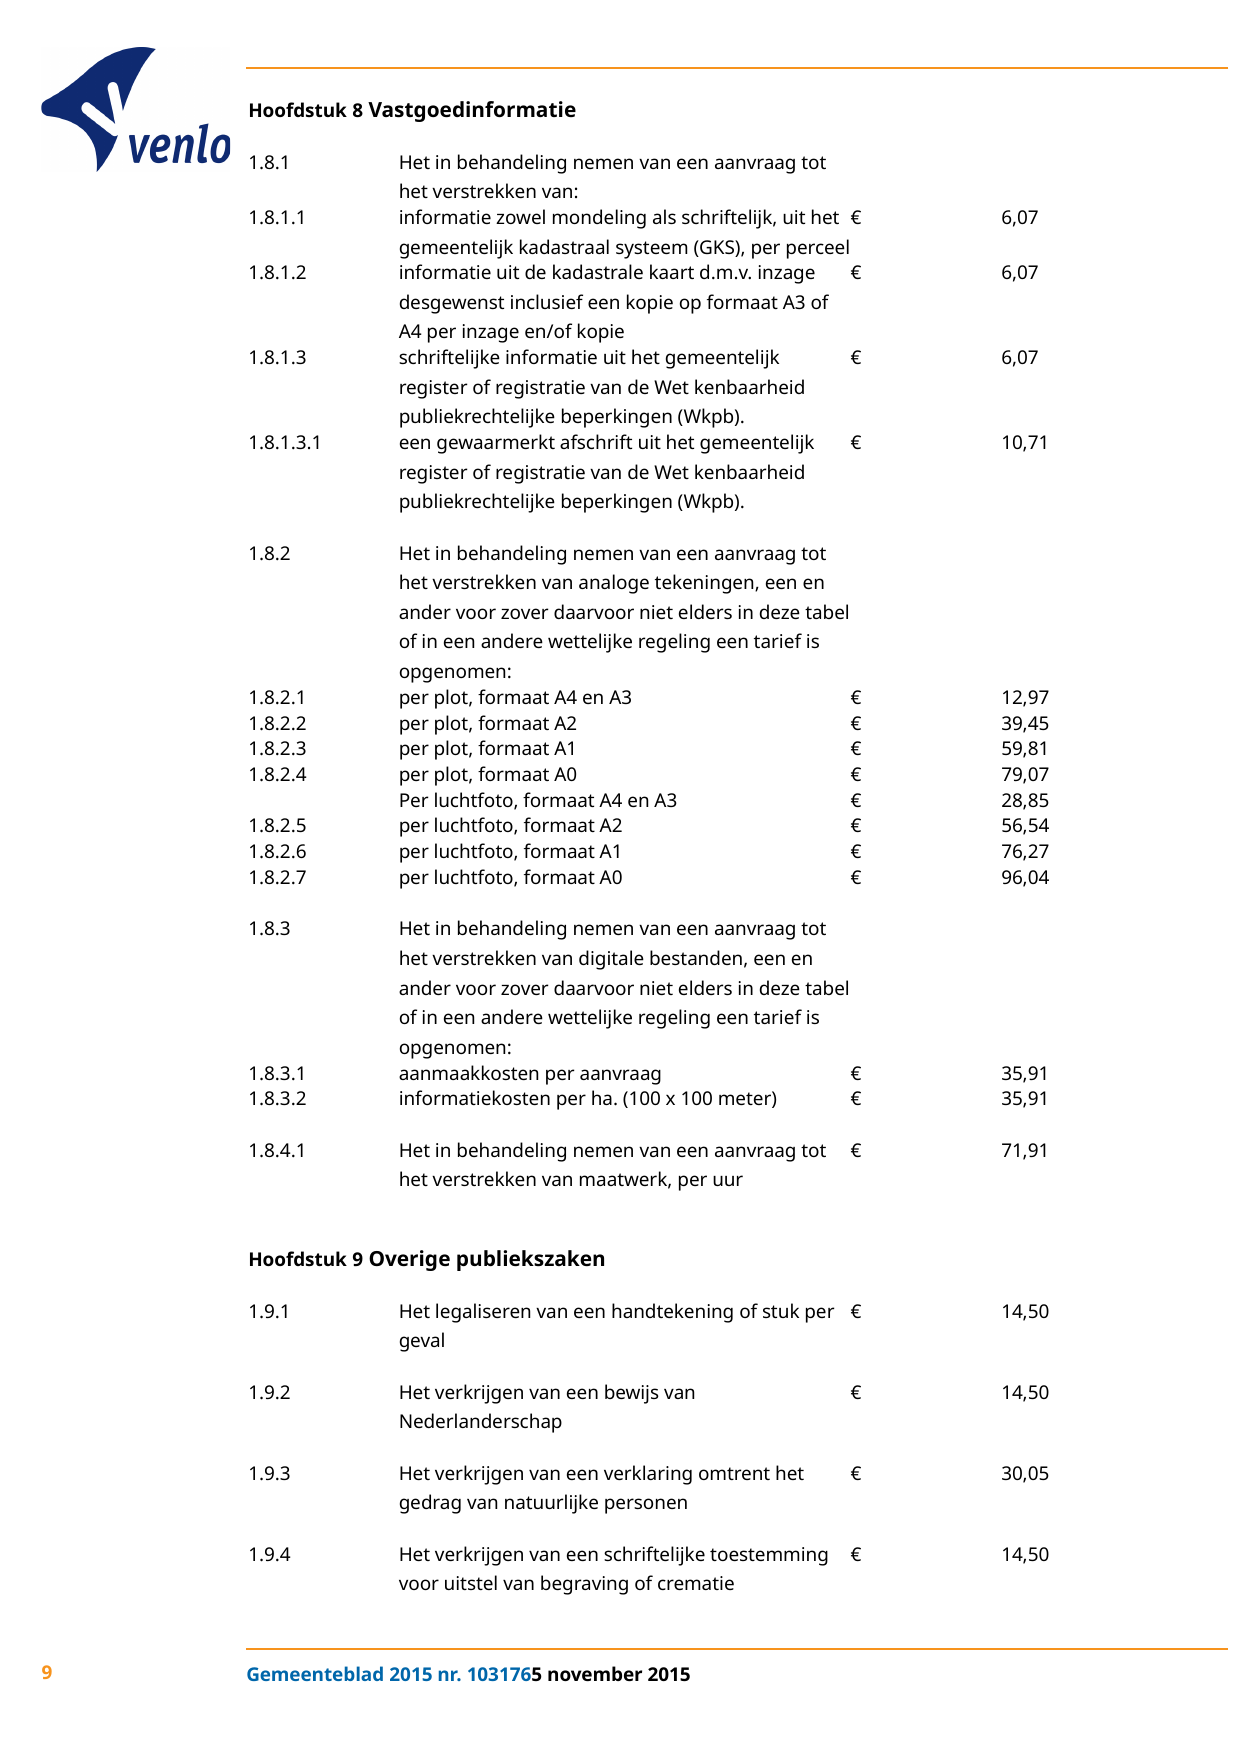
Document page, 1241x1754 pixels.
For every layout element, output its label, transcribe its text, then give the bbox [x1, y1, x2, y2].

table_cell [850, 514, 1001, 540]
table_cell € [850, 684, 1001, 710]
table_cell [1001, 916, 1152, 1060]
table_cell informatiekosten per ha. (100 x 100 meter) [399, 1085, 850, 1111]
table_cell per luchtfoto, formaat A2 [399, 813, 850, 838]
table_cell € [850, 1085, 1001, 1111]
table_cell 6,07 [1001, 345, 1152, 429]
table_cell [850, 916, 1001, 1060]
table_header [1001, 149, 1152, 204]
table_cell Het verkrijgen van een bewijs van Nederlanderschap [399, 1379, 850, 1434]
table_cell 30,05 [1001, 1460, 1152, 1515]
text Hoofdstuk 9 Overige publiekszaken [248, 1244, 1152, 1272]
table_cell € [850, 736, 1001, 761]
table_cell 79,07 [1001, 761, 1152, 787]
table_cell 1.8.2 [248, 540, 398, 684]
table_cell [850, 890, 1001, 916]
table_cell 1.8.2.2 [248, 710, 398, 736]
table_cell € [850, 1060, 1001, 1085]
table_cell [399, 890, 850, 916]
table_cell 1.8.2.5 [248, 813, 398, 838]
table_header Het legaliseren van een handtekening of stuk per geval [399, 1298, 850, 1353]
table_cell informatie zowel mondeling als schriftelijk, uit het gemeentelijk kadastraal systeem (GKS), per perceel [399, 204, 850, 259]
table_cell 35,91 [1001, 1060, 1152, 1085]
table_cell € [850, 345, 1001, 429]
table_cell Per luchtfoto, formaat A4 en A3 [399, 787, 850, 813]
table_cell [248, 1353, 398, 1379]
table_cell aanmaakkosten per aanvraag [399, 1060, 850, 1085]
table_cell [850, 540, 1001, 684]
table_cell 96,04 [1001, 864, 1152, 890]
table_cell [1001, 540, 1152, 684]
table_cell 14,50 [1001, 1541, 1152, 1596]
table_cell [248, 1515, 398, 1541]
table_cell € [850, 1379, 1001, 1434]
table_cell [248, 1111, 398, 1137]
table_cell [1001, 1434, 1152, 1460]
table_cell 76,27 [1001, 839, 1152, 864]
table_cell 35,91 [1001, 1085, 1152, 1111]
table_cell per plot, formaat A1 [399, 736, 850, 761]
table_cell € [850, 710, 1001, 736]
table_cell Het verkrijgen van een verklaring omtrent het gedrag van natuurlijke personen [399, 1460, 850, 1515]
table_cell € [850, 787, 1001, 813]
table_cell [1001, 1111, 1152, 1137]
table_cell € [850, 813, 1001, 838]
table_cell € [850, 204, 1001, 259]
table_cell 1.8.1.2 [248, 260, 398, 344]
table_cell 1.8.1.3.1 [248, 429, 398, 514]
table_cell 1.8.1.1 [248, 204, 398, 259]
text Hoofdstuk 8 Vastgoedinformatie [248, 95, 1152, 123]
table_cell € [850, 864, 1001, 890]
table_cell informatie uit de kadastrale kaart d.m.v. inzage desgewenst inclusief een kopie op formaat A3 of A4 per inzage en/of kopie [399, 260, 850, 344]
table_cell [399, 1353, 850, 1379]
table_cell 28,85 [1001, 787, 1152, 813]
table_header 1.8.1 [248, 149, 398, 204]
table_cell [1001, 1353, 1152, 1379]
table_header € [850, 1298, 1001, 1353]
table_cell 12,97 [1001, 684, 1152, 710]
picture [41, 47, 231, 172]
table_cell 1.8.2.6 [248, 839, 398, 864]
table_cell 1.8.4.1 [248, 1137, 398, 1192]
table_cell € [850, 839, 1001, 864]
table_header 14,50 [1001, 1298, 1152, 1353]
table_cell € [850, 429, 1001, 514]
table_cell 1.8.1.3 [248, 345, 398, 429]
table_cell 6,07 [1001, 204, 1152, 259]
table_cell 1.9.4 [248, 1541, 398, 1596]
table_cell [850, 1353, 1001, 1379]
table_cell 1.8.2.3 [248, 736, 398, 761]
table_cell 39,45 [1001, 710, 1152, 736]
table_cell 1.8.3 [248, 916, 398, 1060]
table_cell € [850, 1137, 1001, 1192]
table_cell [399, 1434, 850, 1460]
table_cell Het in behandeling nemen van een aanvraag tot het verstrekken van digitale bestanden, een en ander voor zover daarvoor niet elders in deze tabel of in een andere wettelijke regeling een tarief is opgenomen: [399, 916, 850, 1060]
table_cell [850, 1434, 1001, 1460]
table_cell 6,07 [1001, 260, 1152, 344]
table_cell [248, 1434, 398, 1460]
table_cell per luchtfoto, formaat A1 [399, 839, 850, 864]
table_cell € [850, 1460, 1001, 1515]
table_cell [399, 1515, 850, 1541]
table_cell 59,81 [1001, 736, 1152, 761]
table_cell [399, 1111, 850, 1137]
table_cell [1001, 1515, 1152, 1541]
table_cell [1001, 890, 1152, 916]
table_cell [399, 514, 850, 540]
table_cell 56,54 [1001, 813, 1152, 838]
table_cell 1.9.3 [248, 1460, 398, 1515]
table_cell [248, 890, 398, 916]
table_cell 10,71 [1001, 429, 1152, 514]
table_cell 1.9.2 [248, 1379, 398, 1434]
table_cell per luchtfoto, formaat A0 [399, 864, 850, 890]
table_header 1.9.1 [248, 1298, 398, 1353]
table_cell 1.8.3.2 [248, 1085, 398, 1111]
table_cell [850, 1515, 1001, 1541]
table_header [850, 149, 1001, 204]
table_header Het in behandeling nemen van een aanvraag tot het verstrekken van: [399, 149, 850, 204]
table_cell per plot, formaat A2 [399, 710, 850, 736]
table_cell [248, 787, 398, 813]
table_cell [248, 514, 398, 540]
table_cell € [850, 761, 1001, 787]
table_cell € [850, 1541, 1001, 1596]
table_cell Het in behandeling nemen van een aanvraag tot het verstrekken van maatwerk, per uur [399, 1137, 850, 1192]
table_cell 1.8.2.4 [248, 761, 398, 787]
table_cell een gewaarmerkt afschrift uit het gemeentelijk register of registratie van de Wet kenbaarheid publiekrechtelijke beperkingen (Wkpb). [399, 429, 850, 514]
table_cell schriftelijke informatie uit het gemeentelijk register of registratie van de Wet kenbaarheid publiekrechtelijke beperkingen (Wkpb). [399, 345, 850, 429]
table_cell Het in behandeling nemen van een aanvraag tot het verstrekken van analoge tekeningen, een en ander voor zover daarvoor niet elders in deze tabel of in een andere wettelijke regeling een tarief is opgenomen: [399, 540, 850, 684]
table_cell [850, 1111, 1001, 1137]
table_cell [1001, 514, 1152, 540]
table_cell 71,91 [1001, 1137, 1152, 1192]
table_cell 1.8.2.1 [248, 684, 398, 710]
table_cell € [850, 260, 1001, 344]
table_cell per plot, formaat A0 [399, 761, 850, 787]
table_cell 14,50 [1001, 1379, 1152, 1434]
table_cell per plot, formaat A4 en A3 [399, 684, 850, 710]
table_cell Het verkrijgen van een schriftelijke toestemming voor uitstel van begraving of crematie [399, 1541, 850, 1596]
table_cell 1.8.3.1 [248, 1060, 398, 1085]
table_cell 1.8.2.7 [248, 864, 398, 890]
